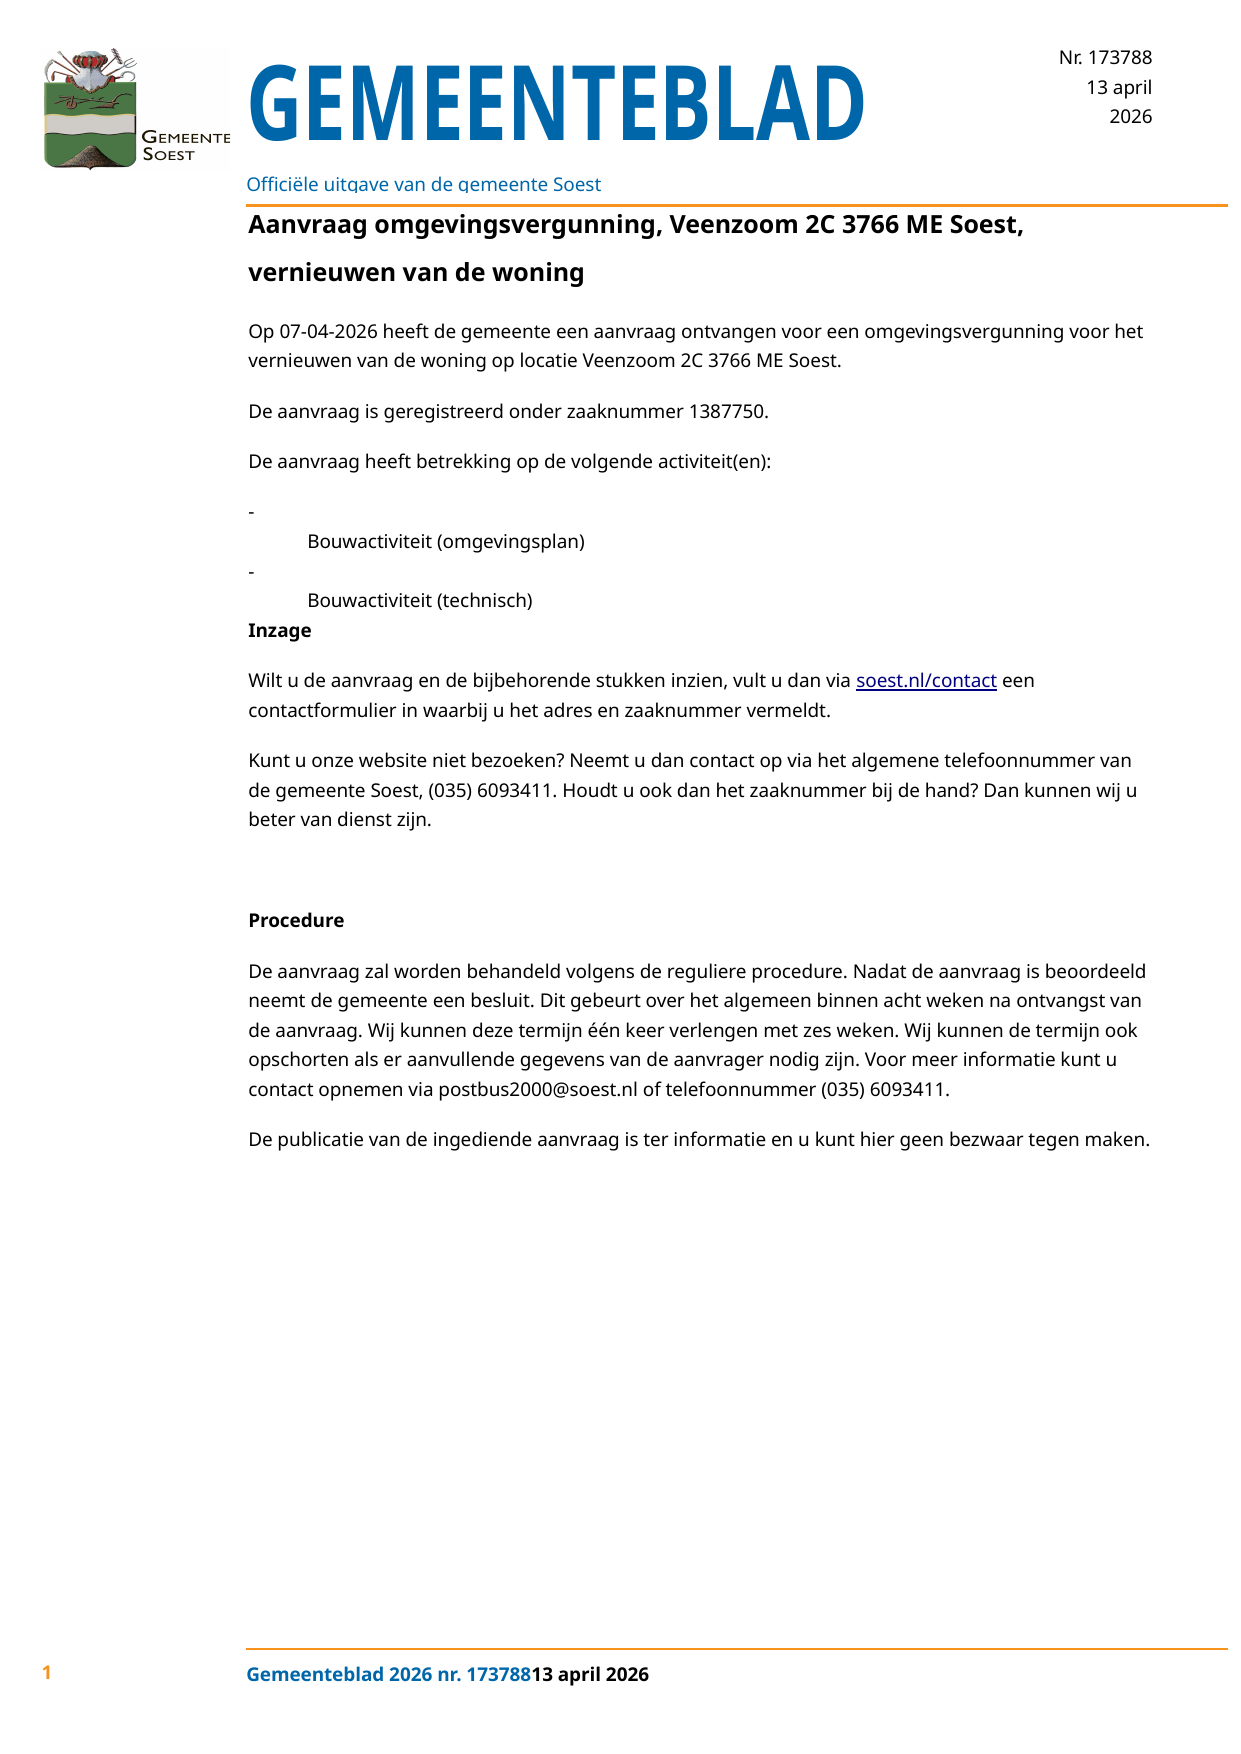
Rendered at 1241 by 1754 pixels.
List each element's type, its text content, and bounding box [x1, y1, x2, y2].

text Kunt u onze website niet bezoeken? Neemt u dan contact op via het algemene telefoonnummer van de gemeente Soest, (035) 6093411. Houdt u ook dan het zaaknummer bij de hand? Dan kunnen wij u beter van dienst zijn. [248, 747, 1152, 832]
text De aanvraag is geregistreerd onder zaaknummer 1387750. [248, 398, 1152, 424]
text De aanvraag heeft betrekking op de volgende activiteit(en): [248, 448, 1152, 474]
text Aanvraag omgevingsvergunning, Veenzoom 2C 3766 ME Soest, vernieuwen van de woning [248, 207, 1152, 288]
text Procedure [248, 907, 1152, 933]
text Op 07-04-2026 heeft de gemeente een aanvraag ontvangen voor een omgevingsvergunning voor het vernieuwen van de woning op locatie Veenzoom 2C 3766 ME Soest. [248, 318, 1152, 373]
picture [41, 47, 231, 172]
list Bouwactiviteit (omgevingsplan) [248, 528, 1152, 554]
text Wilt u de aanvraag en de bijbehorende stukken inzien, vult u dan via soest.nl/contact een contactformulier in waarbij u het adres en zaaknummer vermeldt. [248, 667, 1152, 723]
text Inzage [248, 617, 1152, 643]
text De aanvraag zal worden behandeld volgens de reguliere procedure. Nadat de aanvraag is beoordeeld neemt de gemeente een besluit. Dit gebeurt over het algemeen binnen acht weken na ontvangst van de aanvraag. Wij kunnen deze termijn één keer verlengen met zes weken. Wij kunnen de termijn ook opschorten als er aanvullende gegevens van de aanvrager nodig zijn. Voor meer informatie kunt u contact opnemen via postbus2000@soest.nl of telefoonnummer (035) 6093411. [248, 958, 1152, 1102]
text De publicatie van de ingediende aanvraag is ter informatie en u kunt hier geen bezwaar tegen maken. [248, 1127, 1152, 1152]
list Bouwactiviteit (technisch) [248, 587, 1152, 613]
